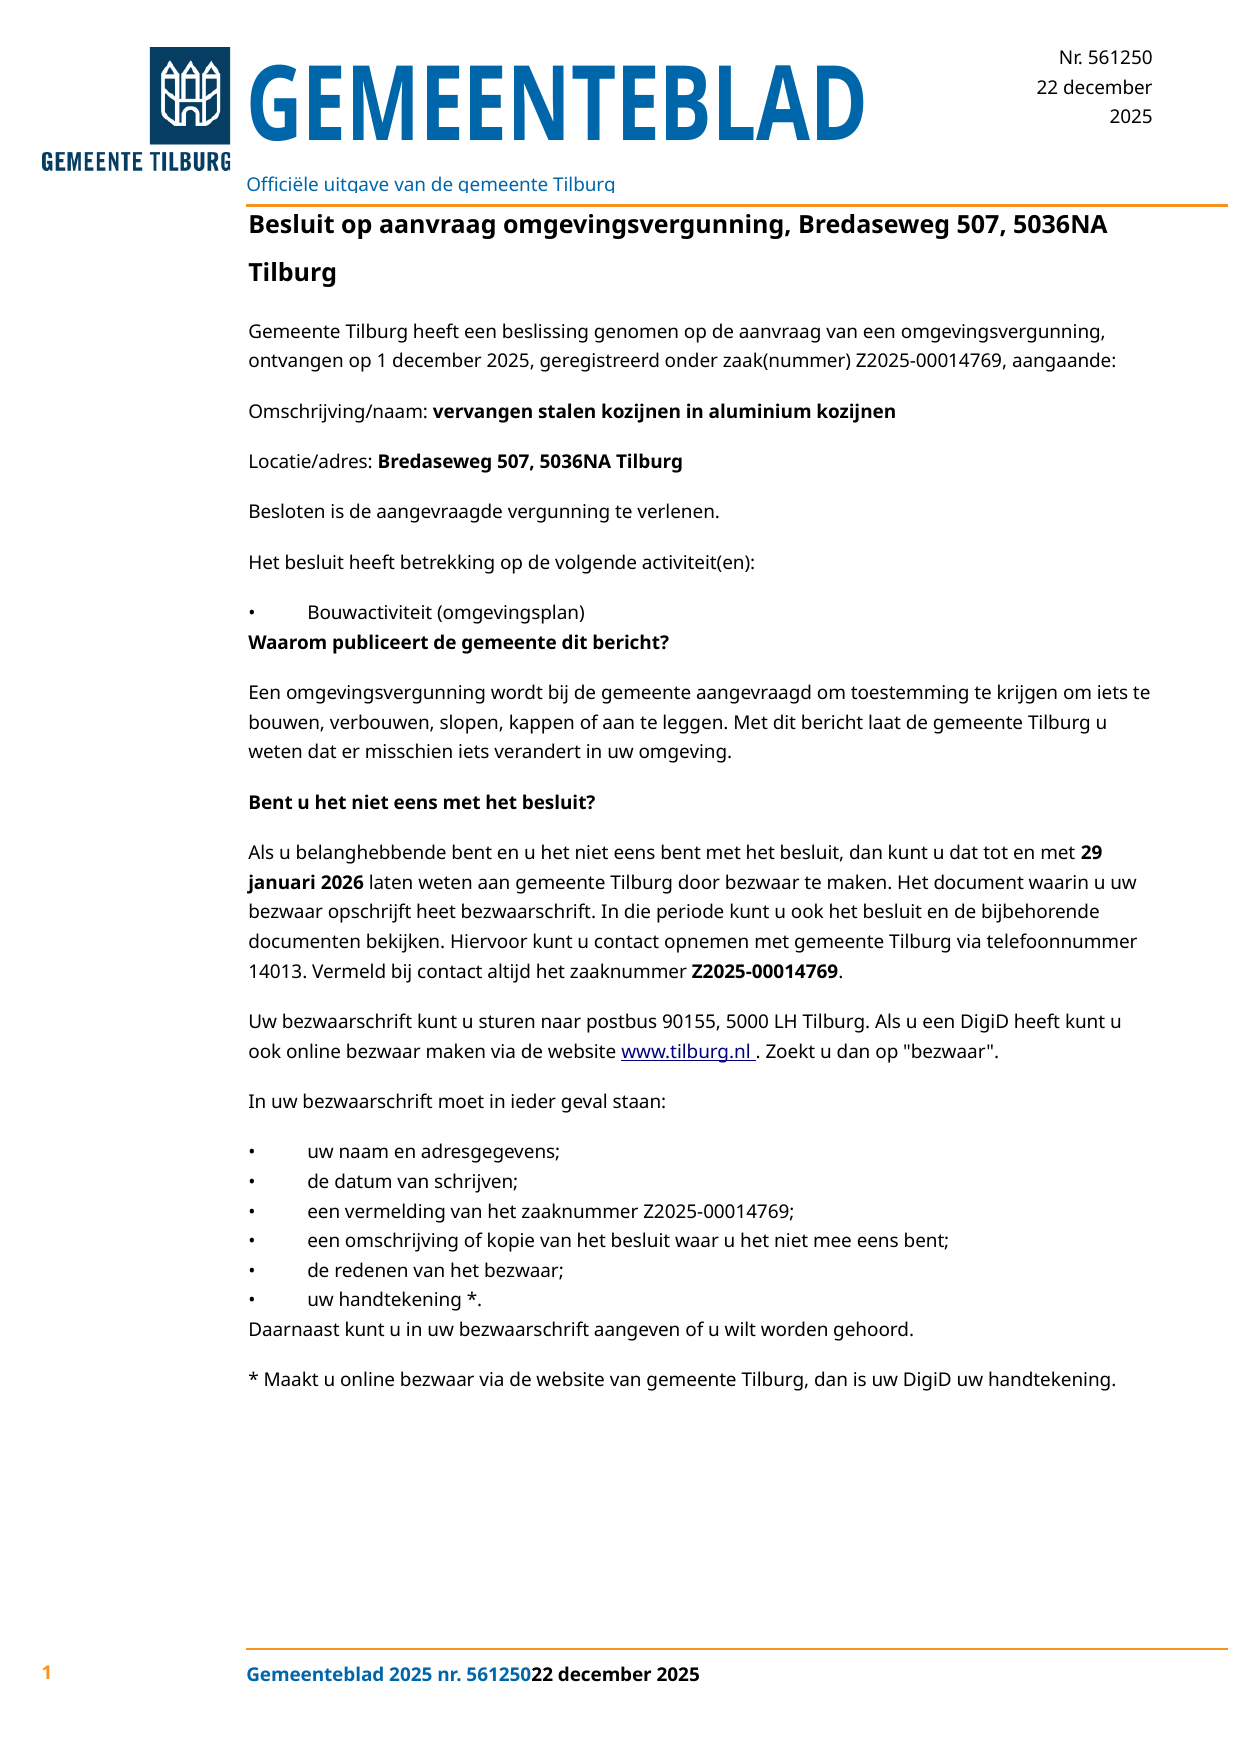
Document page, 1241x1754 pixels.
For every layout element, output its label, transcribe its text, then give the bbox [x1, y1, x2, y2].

text Besluit op aanvraag omgevingsvergunning, Bredaseweg 507, 5036NA Tilburg [248, 207, 1152, 288]
text Bent u het niet eens met het besluit? [248, 789, 1152, 815]
list Bouwactiviteit (omgevingsplan) [248, 599, 1152, 625]
text Waarom publiceert de gemeente dit bericht? [248, 629, 1152, 655]
picture [41, 47, 231, 172]
list de redenen van het bezwaar; [248, 1257, 1152, 1283]
text Gemeente Tilburg heeft een beslissing genomen op de aanvraag van een omgevingsvergunning, ontvangen op 1 december 2025, geregistreerd onder zaak(nummer) Z2025-00014769, aangaande: [248, 318, 1152, 373]
text In uw bezwaarschrift moet in ieder geval staan: [248, 1088, 1152, 1114]
text Besloten is de aangevraagde vergunning te verlenen. [248, 499, 1152, 524]
list een vermelding van het zaaknummer Z2025-00014769; [248, 1198, 1152, 1224]
text Het besluit heeft betrekking op de volgende activiteit(en): [248, 549, 1152, 575]
text Uw bezwaarschrift kunt u sturen naar postbus 90155, 5000 LH Tilburg. Als u een DigiD heeft kunt u ook online bezwaar maken via de website www.tilburg.nl . Zoekt u dan op "bezwaar". [248, 1008, 1152, 1064]
list een omschrijving of kopie van het besluit waar u het niet mee eens bent; [248, 1227, 1152, 1253]
text Een omgevingsvergunning wordt bij de gemeente aangevraagd om toestemming te krijgen om iets te bouwen, verbouwen, slopen, kappen of aan te leggen. Met dit bericht laat de gemeente Tilburg u weten dat er misschien iets verandert in uw omgeving. [248, 679, 1152, 764]
list de datum van schrijven; [248, 1168, 1152, 1194]
text Locatie/adres: Bredaseweg 507, 5036NA Tilburg [248, 448, 1152, 474]
text Als u belanghebbende bent en u het niet eens bent met het besluit, dan kunt u dat tot en met 29 januari 2026 laten weten aan gemeente Tilburg door bezwaar te maken. Het document waarin u uw bezwaar opschrijft heet bezwaarschrift. In die periode kunt u ook het besluit en de bijbehorende documenten bekijken. Hiervoor kunt u contact opnemen met gemeente Tilburg via telefoonnummer 14013. Vermeld bij contact altijd het zaaknummer Z2025-00014769. [248, 839, 1152, 984]
text Omschrijving/naam: vervangen stalen kozijnen in aluminium kozijnen [248, 398, 1152, 424]
list uw naam en adresgegevens; [248, 1139, 1152, 1164]
text * Maakt u online bezwaar via de website van gemeente Tilburg, dan is uw DigiD uw handtekening. [248, 1367, 1152, 1392]
text Daarnaast kunt u in uw bezwaarschrift aangeven of u wilt worden gehoord. [248, 1316, 1152, 1342]
list uw handtekening *. [248, 1287, 1152, 1312]
